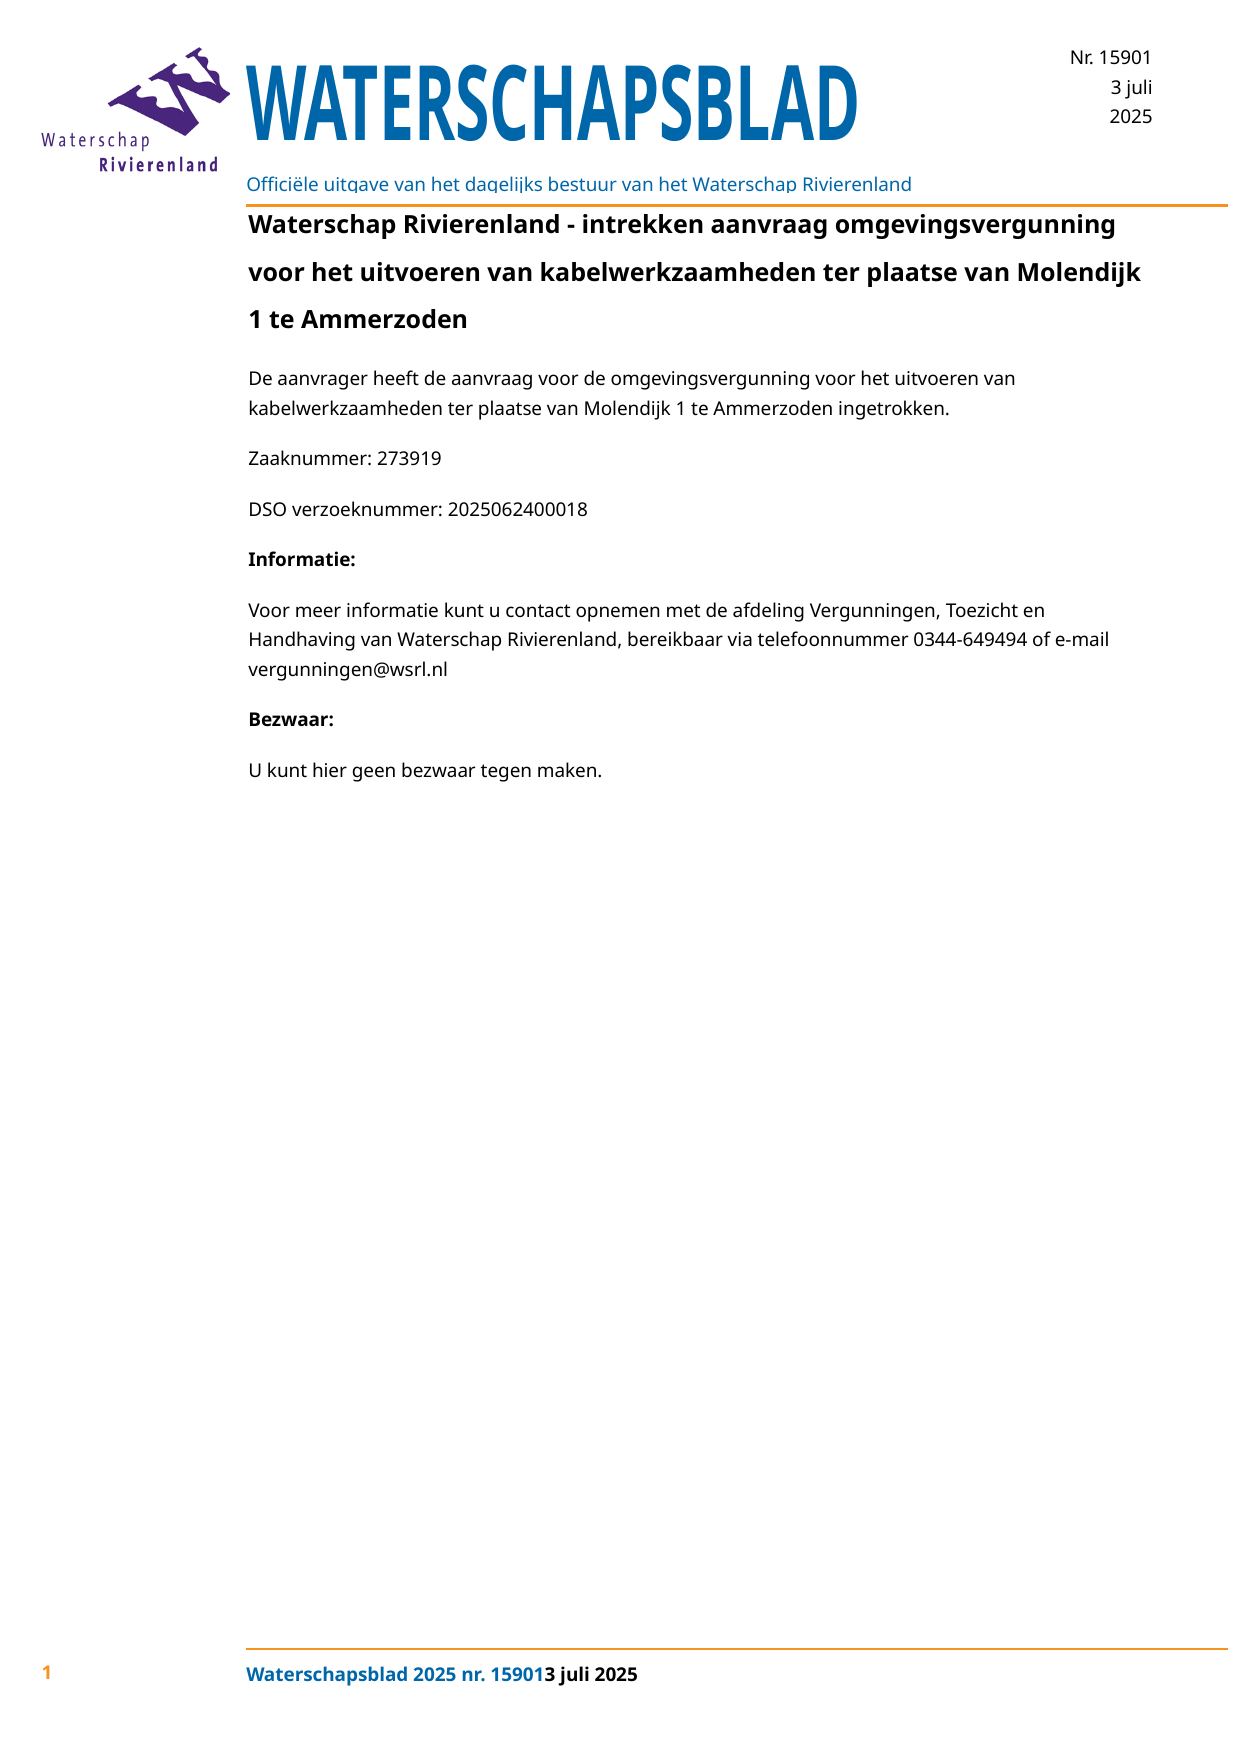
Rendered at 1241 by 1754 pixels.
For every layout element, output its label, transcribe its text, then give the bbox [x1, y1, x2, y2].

text Informatie: [248, 546, 1152, 572]
text De aanvrager heeft de aanvraag voor de omgevingsvergunning voor het uitvoeren van kabelwerkzaamheden ter plaatse van Molendijk 1 te Ammerzoden ingetrokken. [248, 366, 1152, 421]
picture [41, 47, 231, 172]
text Zaaknummer: 273919 [248, 446, 1152, 471]
text U kunt hier geen bezwaar tegen maken. [248, 757, 1152, 782]
text Waterschap Rivierenland - intrekken aanvraag omgevingsvergunning voor het uitvoeren van kabelwerkzaamheden ter plaatse van Molendijk 1 te Ammerzoden [248, 207, 1152, 336]
text DSO verzoeknummer: 2025062400018 [248, 496, 1152, 522]
text Bezwaar: [248, 706, 1152, 732]
text Voor meer informatie kunt u contact opnemen met de afdeling Vergunningen, Toezicht en Handhaving van Waterschap Rivierenland, bereikbaar via telefoonnummer 0344-649494 of e-mail vergunningen@wsrl.nl [248, 597, 1152, 682]
